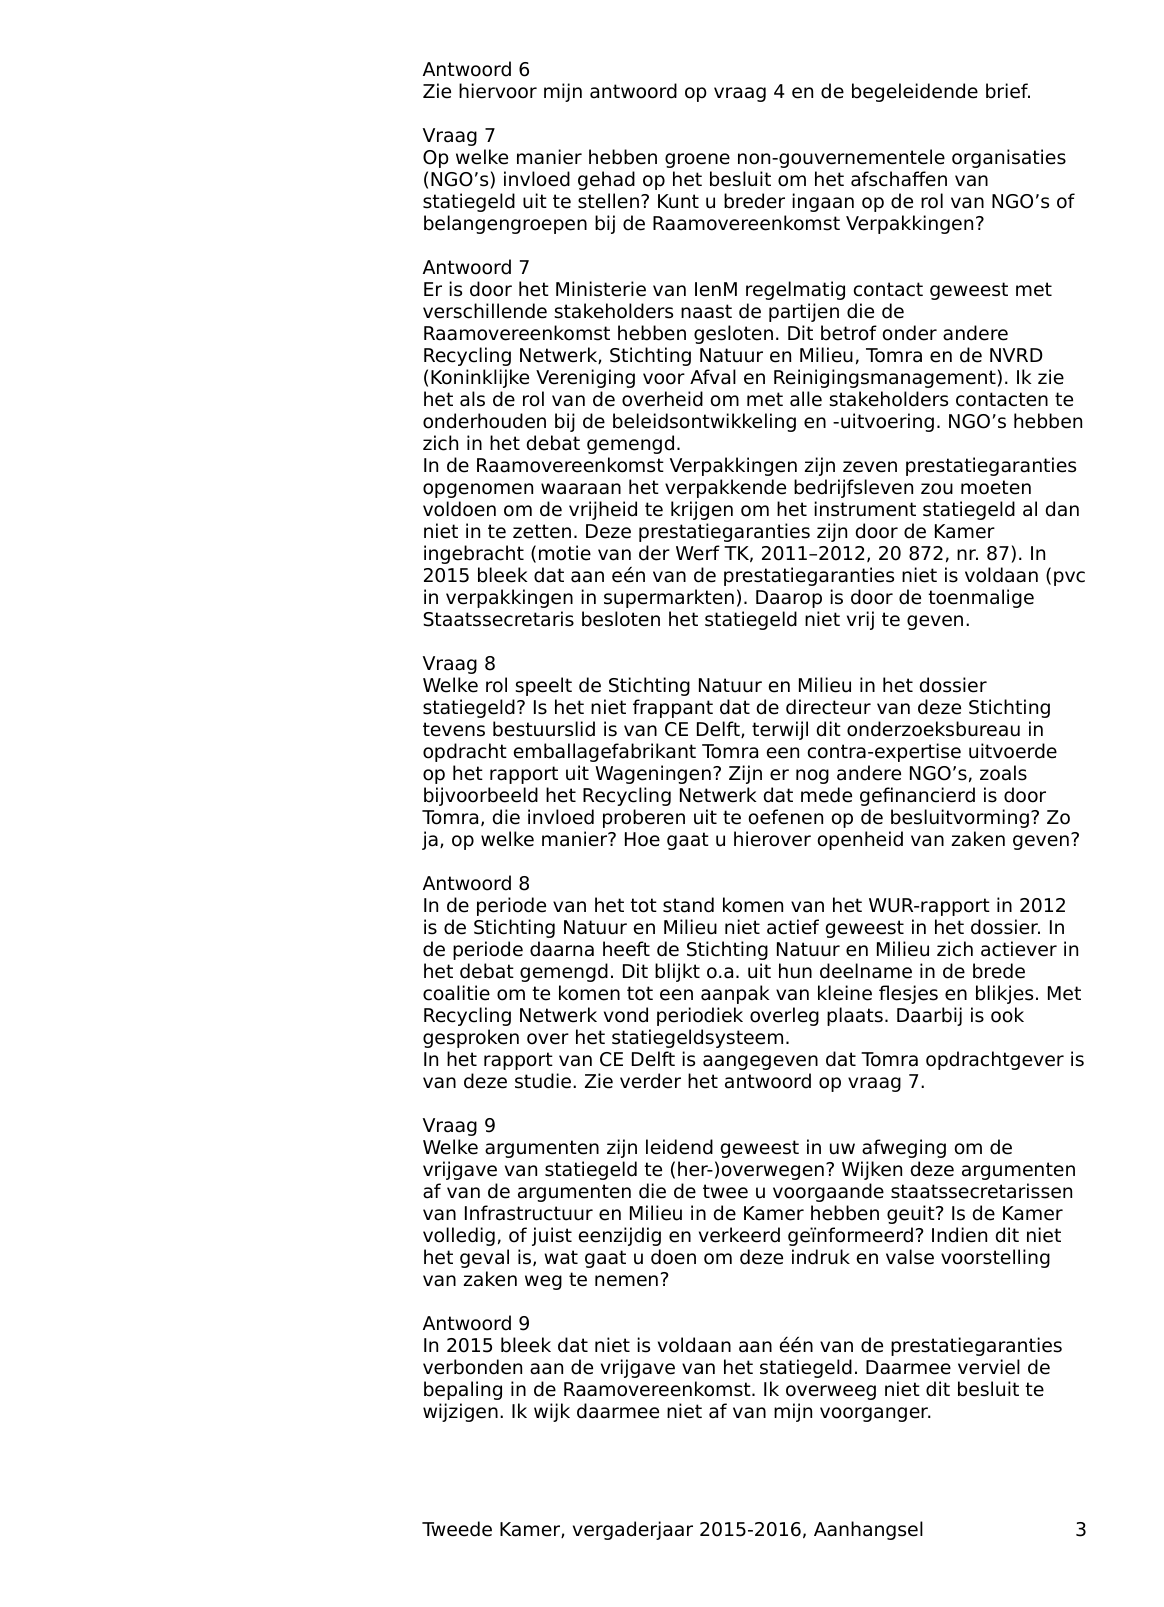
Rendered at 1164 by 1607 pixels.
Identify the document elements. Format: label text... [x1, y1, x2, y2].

text Antwoord 8 [422, 873, 1087, 895]
text Antwoord 9 [422, 1313, 1087, 1335]
text Vraag 7 [422, 125, 1087, 147]
text In de Raamovereenkomst Verpakkingen zijn zeven prestatiegaranties opgenomen waaraan het verpakkende bedrijfsleven zou moeten voldoen om de vrijheid te krijgen om het instrument statiegeld al dan niet in te zetten. Deze prestatiegaranties zijn door de Kamer ingebracht (motie van der Werf TK, 2011–2012, 20 872, nr. 87). In 2015 bleek dat aan eén van de prestatiegaranties niet is voldaan (pvc in verpakkingen in supermarkten). Daarop is door de toenmalige Staatssecretaris besloten het statiegeld niet vrij te geven. [422, 455, 1087, 631]
text Welke argumenten zijn leidend geweest in uw afweging om de vrijgave van statiegeld te (her-)overwegen? Wijken deze argumenten af van de argumenten die de twee u voorgaande staatssecretarissen van Infrastructuur en Milieu in de Kamer hebben geuit? Is de Kamer volledig, of juist eenzijdig en verkeerd geïnformeerd? Indien dit niet het geval is, wat gaat u doen om deze indruk en valse voorstelling van zaken weg te nemen? [422, 1137, 1087, 1291]
text In het rapport van CE Delft is aangegeven dat Tomra opdrachtgever is van deze studie. Zie verder het antwoord op vraag 7. [422, 1049, 1087, 1093]
text In 2015 bleek dat niet is voldaan aan één van de prestatiegaranties verbonden aan de vrijgave van het statiegeld. Daarmee verviel de bepaling in de Raamovereenkomst. Ik overweeg niet dit besluit te wijzigen. Ik wijk daarmee niet af van mijn voorganger. [422, 1335, 1087, 1423]
text Vraag 8 [422, 653, 1087, 675]
text Antwoord 7 [422, 257, 1087, 279]
text Vraag 9 [422, 1115, 1087, 1137]
text Op welke manier hebben groene non-gouvernementele organisaties (NGO’s) invloed gehad op het besluit om het afschaffen van statiegeld uit te stellen? Kunt u breder ingaan op de rol van NGO’s of belangengroepen bij de Raamovereenkomst Verpakkingen? [422, 147, 1087, 235]
text Er is door het Ministerie van IenM regelmatig contact geweest met verschillende stakeholders naast de partijen die de Raamovereenkomst hebben gesloten. Dit betrof onder andere Recycling Netwerk, Stichting Natuur en Milieu, Tomra en de NVRD (Koninklijke Vereniging voor Afval en Reinigingsmanagement). Ik zie het als de rol van de overheid om met alle stakeholders contacten te onderhouden bij de beleidsontwikkeling en -uitvoering. NGO’s hebben zich in het debat gemengd. [422, 279, 1087, 455]
text In de periode van het tot stand komen van het WUR-rapport in 2012 is de Stichting Natuur en Milieu niet actief geweest in het dossier. In de periode daarna heeft de Stichting Natuur en Milieu zich actiever in het debat gemengd. Dit blijkt o.a. uit hun deelname in de brede coalitie om te komen tot een aanpak van kleine flesjes en blikjes. Met Recycling Netwerk vond periodiek overleg plaats. Daarbij is ook gesproken over het statiegeldsysteem. [422, 895, 1087, 1049]
text Welke rol speelt de Stichting Natuur en Milieu in het dossier statiegeld? Is het niet frappant dat de directeur van deze Stichting tevens bestuurslid is van CE Delft, terwijl dit onderzoeksbureau in opdracht emballagefabrikant Tomra een contra-expertise uitvoerde op het rapport uit Wageningen? Zijn er nog andere NGO’s, zoals bijvoorbeeld het Recycling Netwerk dat mede gefinancierd is door Tomra, die invloed proberen uit te oefenen op de besluitvorming? Zo ja, op welke manier? Hoe gaat u hierover openheid van zaken geven? [422, 675, 1087, 851]
text Zie hiervoor mijn antwoord op vraag 4 en de begeleidende brief. [422, 81, 1087, 103]
text Antwoord 6 [422, 59, 1087, 81]
